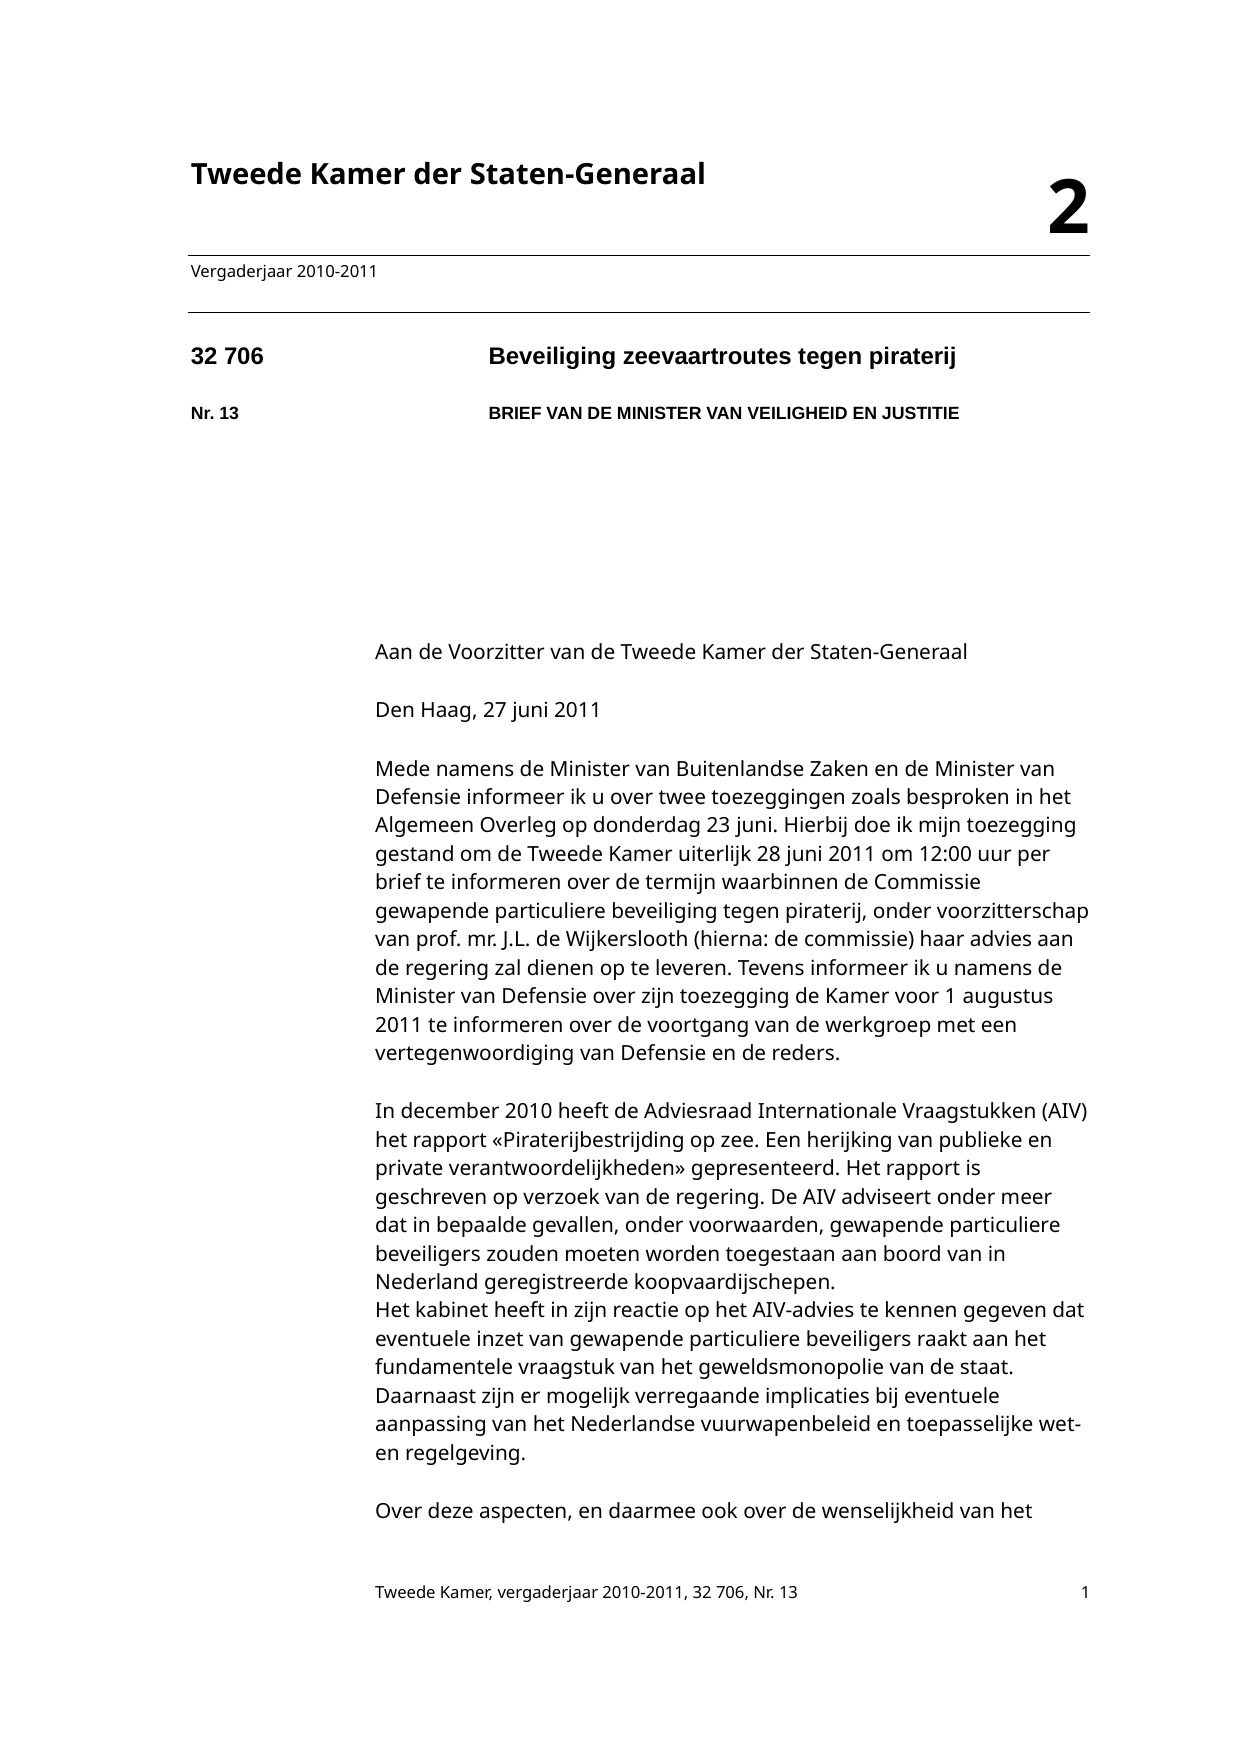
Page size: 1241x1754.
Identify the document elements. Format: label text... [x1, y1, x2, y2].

table_cell [485, 313, 1090, 339]
text Het kabinet heeft in zijn reactie op het AIV-advies te kennen gegeven dat eventuele inzet van gewapende particuliere beveiligers raakt aan het fundamentele vraagstuk van het geweldsmonopolie van de staat. Daarnaast zijn er mogelijk verregaande implicaties bij eventuele aanpassing van het Nederlandse vuurwapenbeleid en toepasselijke wet- en regelgeving. [375, 1296, 1090, 1466]
text Mede namens de Minister van Buitenlandse Zaken en de Minister van Defensie informeer ik u over twee toezeggingen zoals besproken in het Algemeen Overleg op donderdag 23 juni. Hierbij doe ik mijn toezegging gestand om de Tweede Kamer uiterlijk 28 juni 2011 om 12:00 uur per brief te informeren over de termijn waarbinnen de Commissie gewapende particuliere beveiliging tegen piraterij, onder voorzitterschap van prof. mr. J.L. de Wijkerslooth (hierna: de commissie) haar advies aan de regering zal dienen op te leveren. Tevens informeer ik u namens de Minister van Defensie over zijn toezegging de Kamer voor 1 augustus 2011 te informeren over de voortgang van de werkgroep met een vertegenwoordiging van Defensie en de reders. [375, 754, 1090, 1067]
text Over deze aspecten, en daarmee ook over de wenselijkheid van het [375, 1496, 1090, 1525]
table_cell 32 706 [188, 339, 485, 399]
text In december 2010 heeft de Adviesraad Internationale Vraagstukken (AIV) het rapport «Piraterijbestrijding op zee. Een herijking van publieke en private verantwoordelijkheden» gepresenteerd. Het rapport is geschreven op verzoek van de regering. De AIV adviseert onder meer dat in bepaalde gevallen, onder voorwaarden, gewapende particuliere beveiligers zouden moeten worden toegestaan aan boord van in Nederland geregistreerde koopvaardijschepen. [375, 1097, 1090, 1296]
text Den Haag, 27 juni 2011 [375, 695, 1090, 724]
table_header 2 [910, 150, 1090, 255]
table_cell Beveiliging zeevaartroutes tegen piraterij [485, 339, 1090, 399]
table_cell [188, 313, 485, 339]
text Aan de Voorzitter van de Tweede Kamer der Staten-Generaal [375, 637, 1090, 665]
table_cell BRIEF VAN DE MINISTER VAN VEILIGHEID EN JUSTITIE [485, 399, 1090, 518]
table_cell [485, 256, 1090, 312]
table_cell Nr. 13 [188, 399, 485, 518]
table_header Tweede Kamer der Staten-Generaal [188, 150, 909, 255]
table_cell Vergaderjaar 2010-2011 [188, 256, 485, 312]
